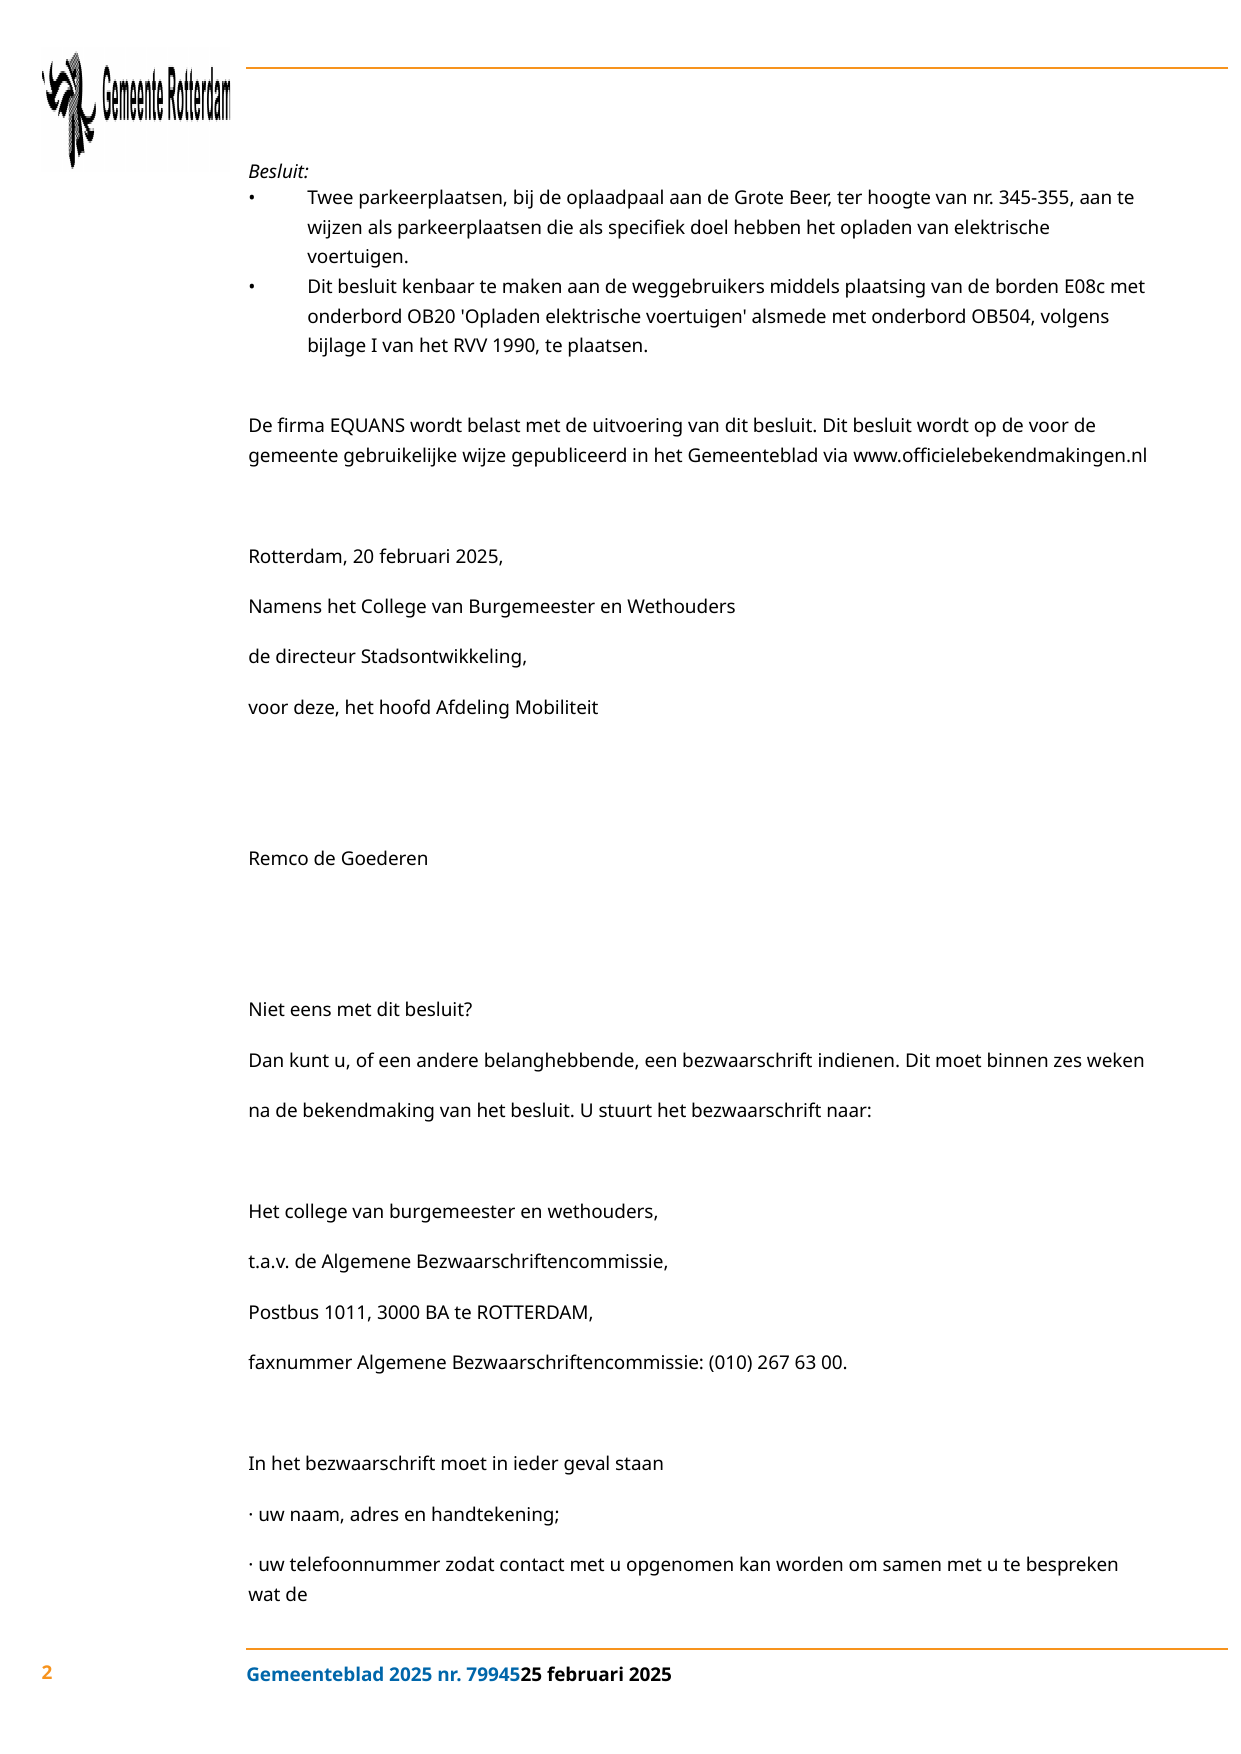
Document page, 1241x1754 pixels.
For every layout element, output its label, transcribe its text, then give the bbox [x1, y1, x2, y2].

text Rotterdam, 20 februari 2025, [248, 543, 1152, 568]
text Besluit: [248, 159, 1152, 184]
text · uw naam, adres en handtekening; [248, 1501, 1152, 1526]
text Namens het College van Burgemeester en Wethouders [248, 593, 1152, 619]
list Dit besluit kenbaar te maken aan de weggebruikers middels plaatsing van de borden E08c met onderbord OB20 'Opladen elektrische voertuigen' alsmede met onderbord OB504, volgens bijlage I van het RVV 1990, te plaatsen. [248, 273, 1152, 358]
text Niet eens met dit besluit? [248, 997, 1152, 1022]
text In het bezwaarschrift moet in ieder geval staan [248, 1450, 1152, 1476]
text na de bekendmaking van het besluit. U stuurt het bezwaarschrift naar: [248, 1097, 1152, 1123]
picture [41, 47, 231, 172]
text Het college van burgemeester en wethouders, [248, 1198, 1152, 1224]
text voor deze, het hoofd Afdeling Mobiliteit [248, 694, 1152, 720]
text · uw telefoonnummer zodat contact met u opgenomen kan worden om samen met u te bespreken wat de [248, 1551, 1152, 1606]
text De firma EQUANS wordt belast met de uitvoering van dit besluit. Dit besluit wordt op de voor de gemeente gebruikelijke wijze gepubliceerd in het Gemeenteblad via www.officielebekendmakingen.nl [248, 412, 1152, 468]
text de directeur Stadsontwikkeling, [248, 644, 1152, 669]
list Twee parkeerplaatsen, bij de oplaadpaal aan de Grote Beer, ter hoogte van nr. 345-355, aan te wijzen als parkeerplaatsen die als specifiek doel hebben het opladen van elektrische voertuigen. [248, 184, 1152, 269]
text t.a.v. de Algemene Bezwaarschriftencommissie, [248, 1249, 1152, 1274]
text faxnummer Algemene Bezwaarschriftencommissie: (010) 267 63 00. [248, 1349, 1152, 1375]
text Remco de Goederen [248, 845, 1152, 871]
text Dan kunt u, of een andere belanghebbende, een bezwaarschrift indienen. Dit moet binnen zes weken [248, 1047, 1152, 1073]
text Postbus 1011, 3000 BA te ROTTERDAM, [248, 1299, 1152, 1325]
